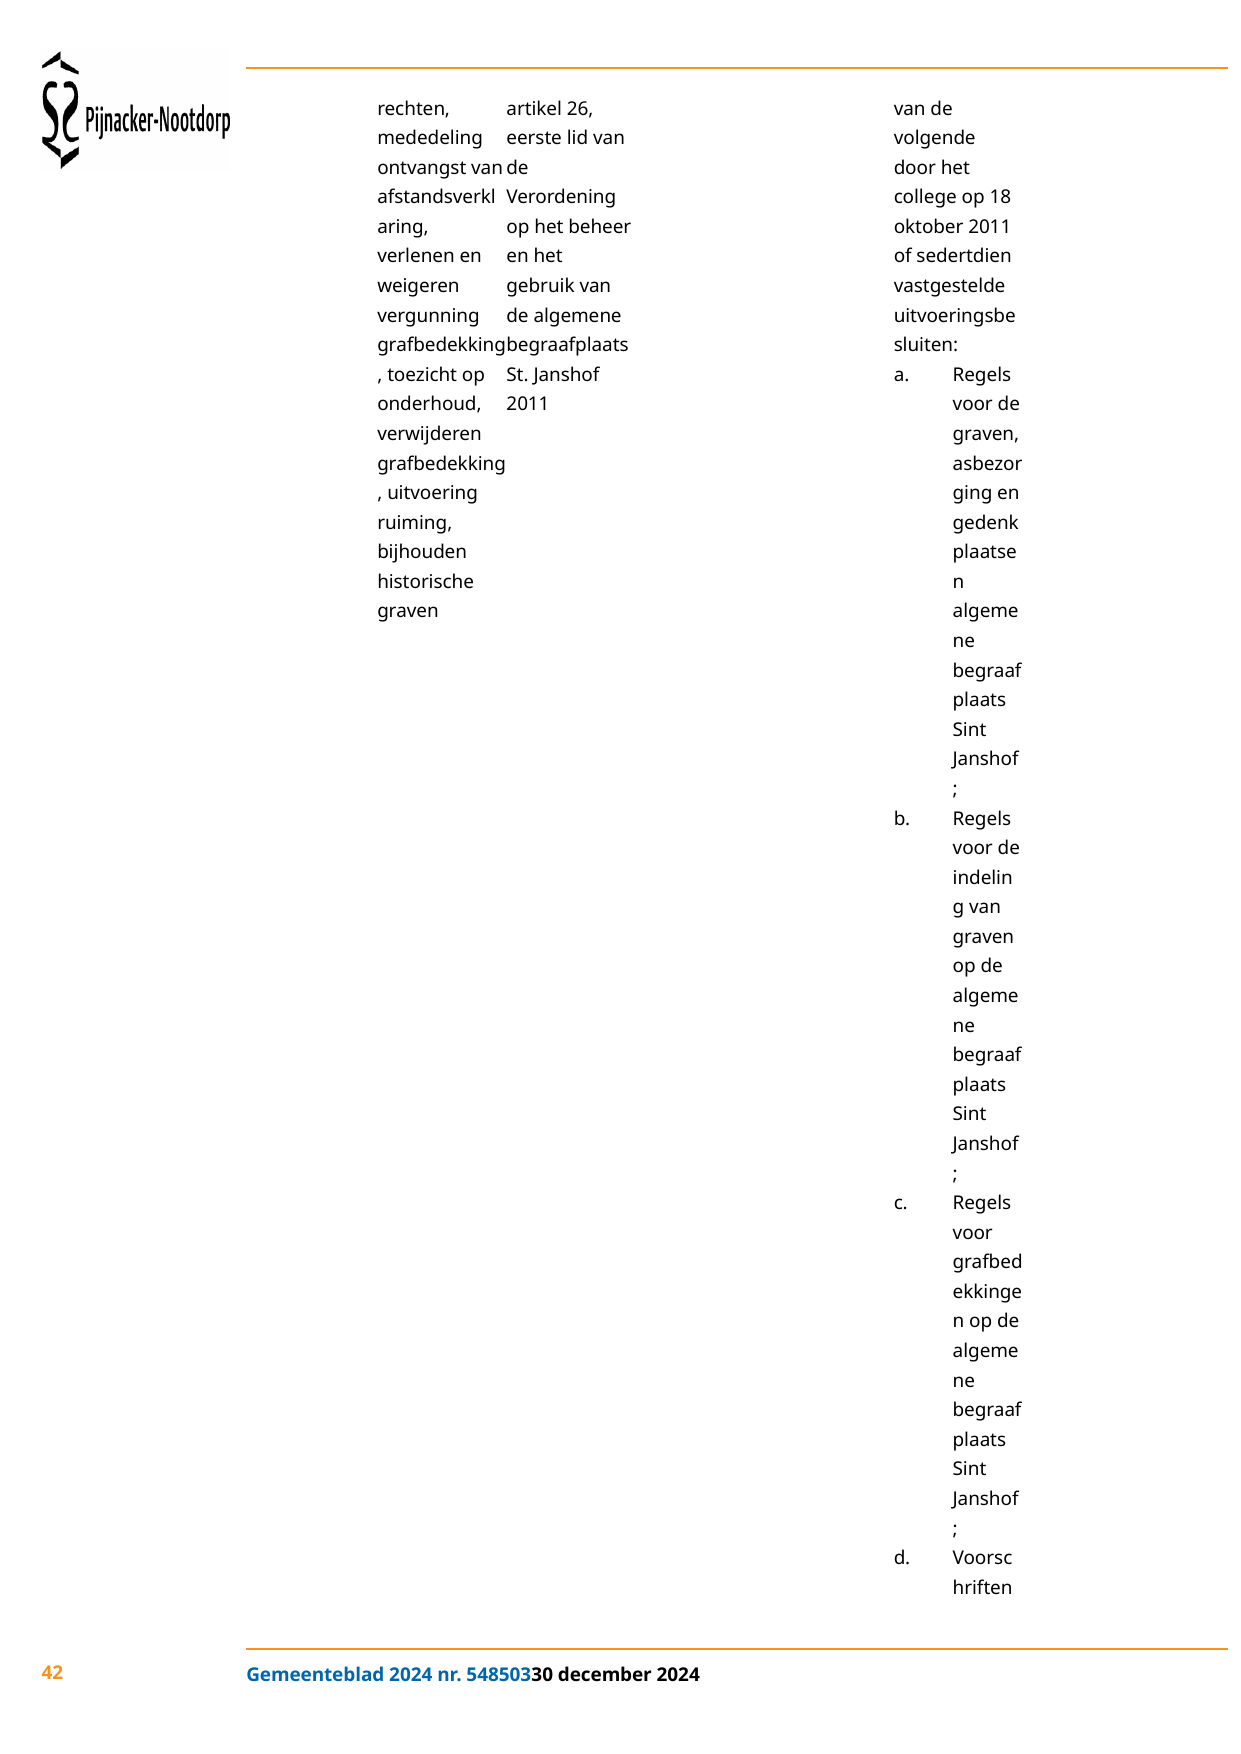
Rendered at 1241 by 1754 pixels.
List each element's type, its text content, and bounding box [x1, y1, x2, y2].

table_cell [635, 95, 764, 1600]
table_cell [1023, 95, 1152, 1600]
table_cell [248, 95, 377, 1600]
table_cell [764, 95, 893, 1600]
table_cell artikel 26, eerste lid van de Verordening op het beheer en het gebruik van de algemene begraafplaats St. Janshof 2011 [506, 95, 635, 1600]
table_cell rechten, mededeling ontvangst van afstandsverklaring, verlenen en weigeren vergunning grafbedekking, toezicht op onderhoud, verwijderen grafbedekking, uitvoering ruiming, bijhouden historische graven [377, 95, 506, 1600]
picture [41, 47, 231, 172]
table_cell van de volgende door het college op 18 oktober 2011 of sedertdien vastgestelde uitvoeringsbesluiten: Regels voor de graven, asbezorging en gedenkplaatsen algemene begraafplaats Sint Janshof; Regels voor de indeling van graven op de algemene begraafplaats Sint Janshof; Regels voor grafbedekkingen op de algemene begraafplaats Sint Janshof; Voorschriften [894, 95, 1022, 1600]
